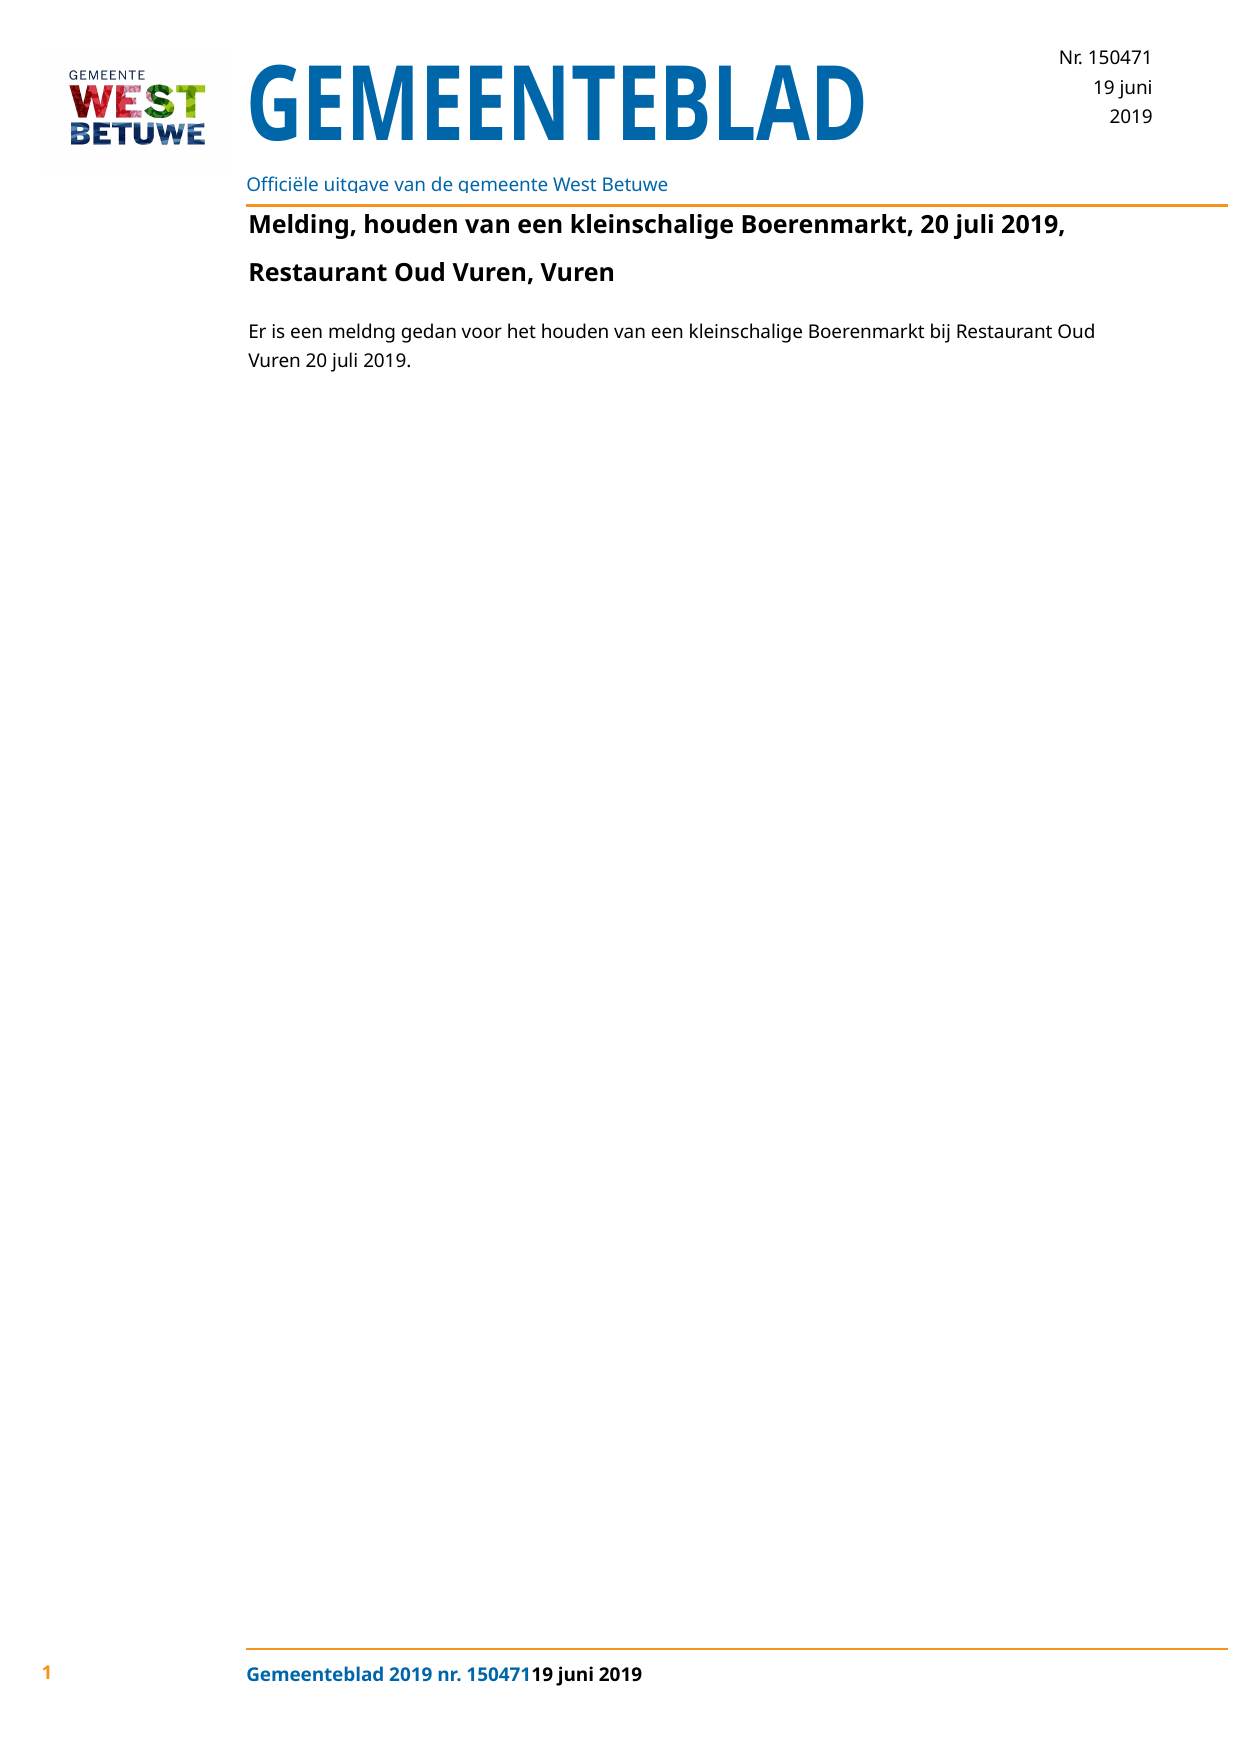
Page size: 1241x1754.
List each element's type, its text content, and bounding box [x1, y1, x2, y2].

picture [41, 47, 231, 172]
text Melding, houden van een kleinschalige Boerenmarkt, 20 juli 2019, Restaurant Oud Vuren, Vuren [248, 207, 1152, 288]
text Er is een meldng gedan voor het houden van een kleinschalige Boerenmarkt bij Restaurant Oud Vuren 20 juli 2019. [248, 318, 1152, 373]
